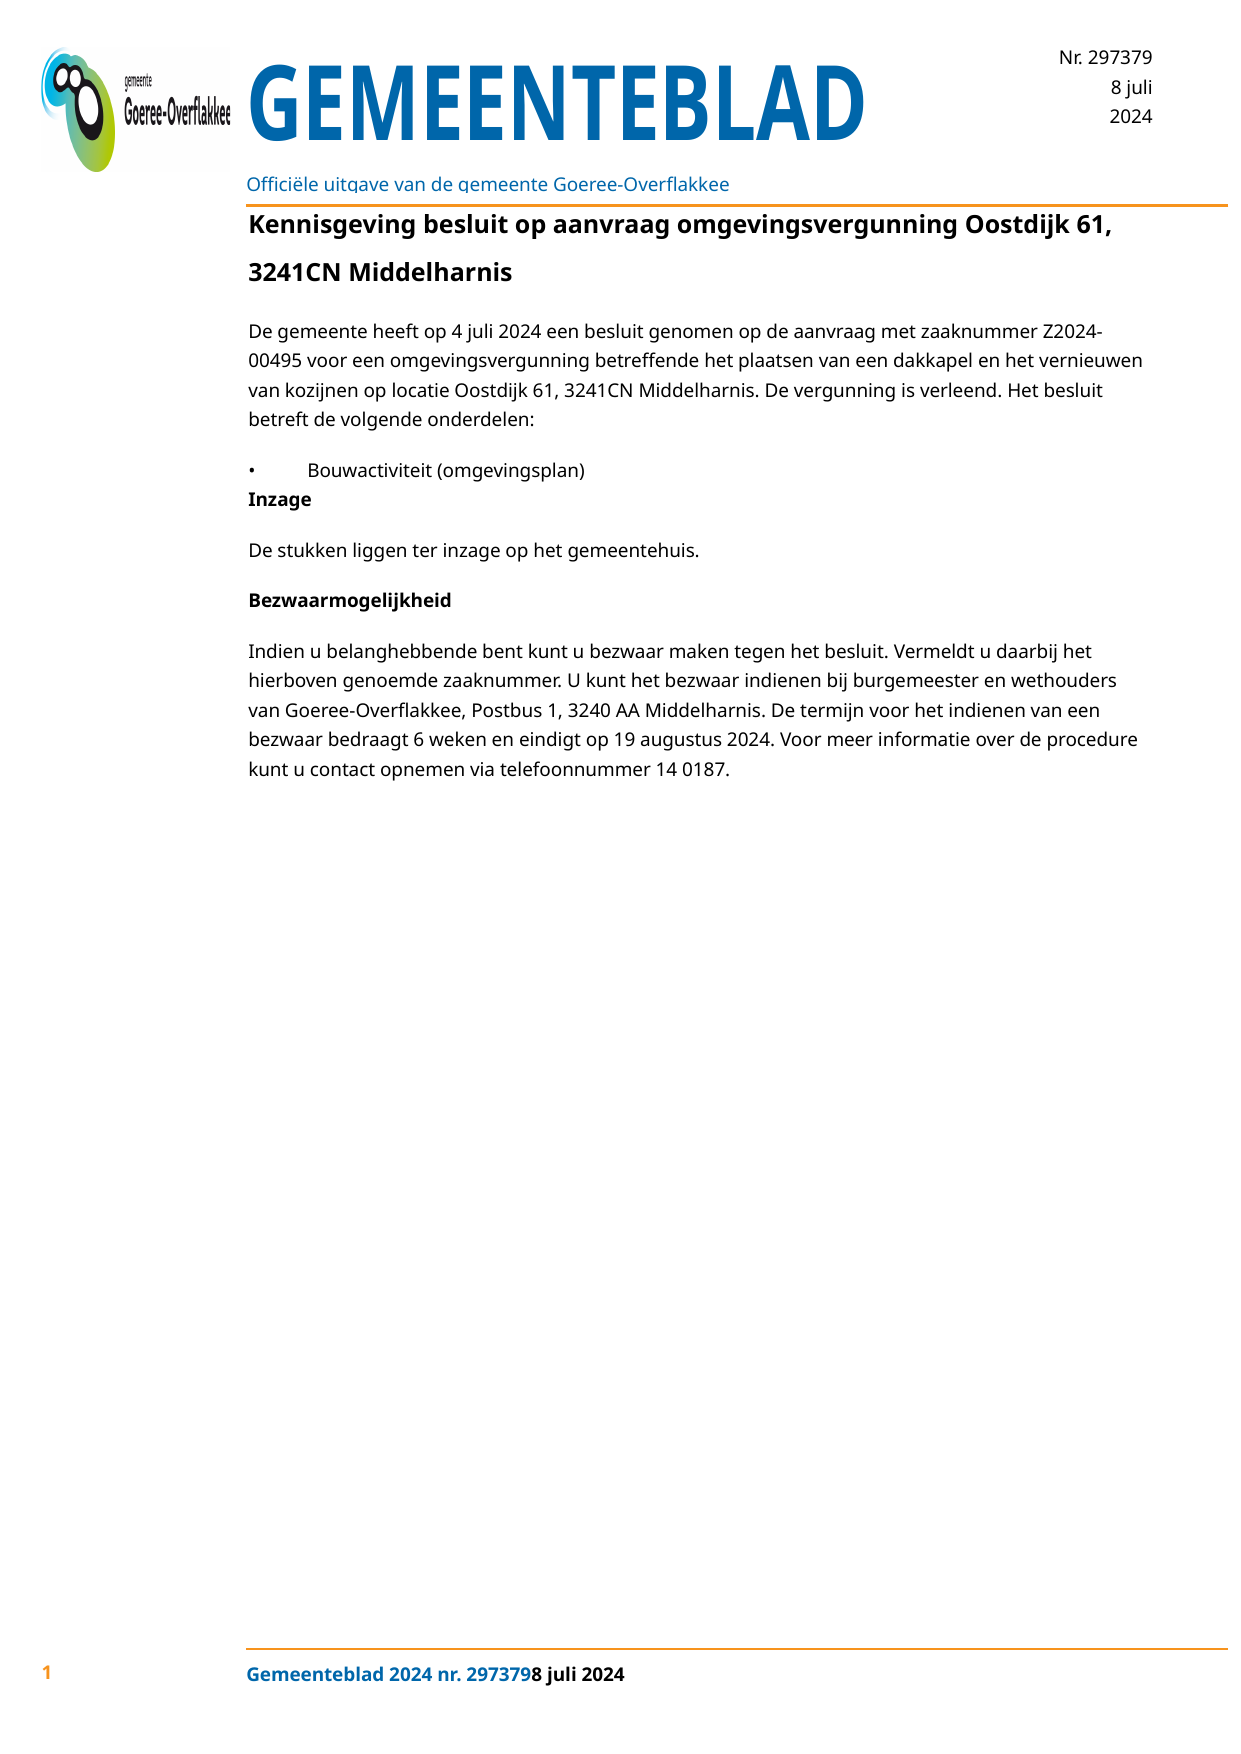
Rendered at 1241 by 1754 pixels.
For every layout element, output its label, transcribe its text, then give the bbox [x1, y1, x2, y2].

picture [41, 47, 231, 172]
text Indien u belanghebbende bent kunt u bezwaar maken tegen het besluit. Vermeldt u daarbij het hierboven genoemde zaaknummer. U kunt het bezwaar indienen bij burgemeester en wethouders van Goeree-Overflakkee, Postbus 1, 3240 AA Middelharnis. De termijn voor het indienen van een bezwaar bedraagt 6 weken en eindigt op 19 augustus 2024. Voor meer informatie over de procedure kunt u contact opnemen via telefoonnummer 14 0187. [248, 638, 1152, 782]
text De gemeente heeft op 4 juli 2024 een besluit genomen op de aanvraag met zaaknummer Z2024-00495 voor een omgevingsvergunning betreffende het plaatsen van een dakkapel en het vernieuwen van kozijnen op locatie Oostdijk 61, 3241CN Middelharnis. De vergunning is verleend. Het besluit betreft de volgende onderdelen: [248, 318, 1152, 432]
text De stukken liggen ter inzage op het gemeentehuis. [248, 537, 1152, 563]
text Kennisgeving besluit op aanvraag omgevingsvergunning Oostdijk 61, 3241CN Middelharnis [248, 207, 1152, 288]
list Bouwactiviteit (omgevingsplan) [248, 457, 1152, 483]
text Bezwaarmogelijkheid [248, 587, 1152, 613]
text Inzage [248, 487, 1152, 512]
